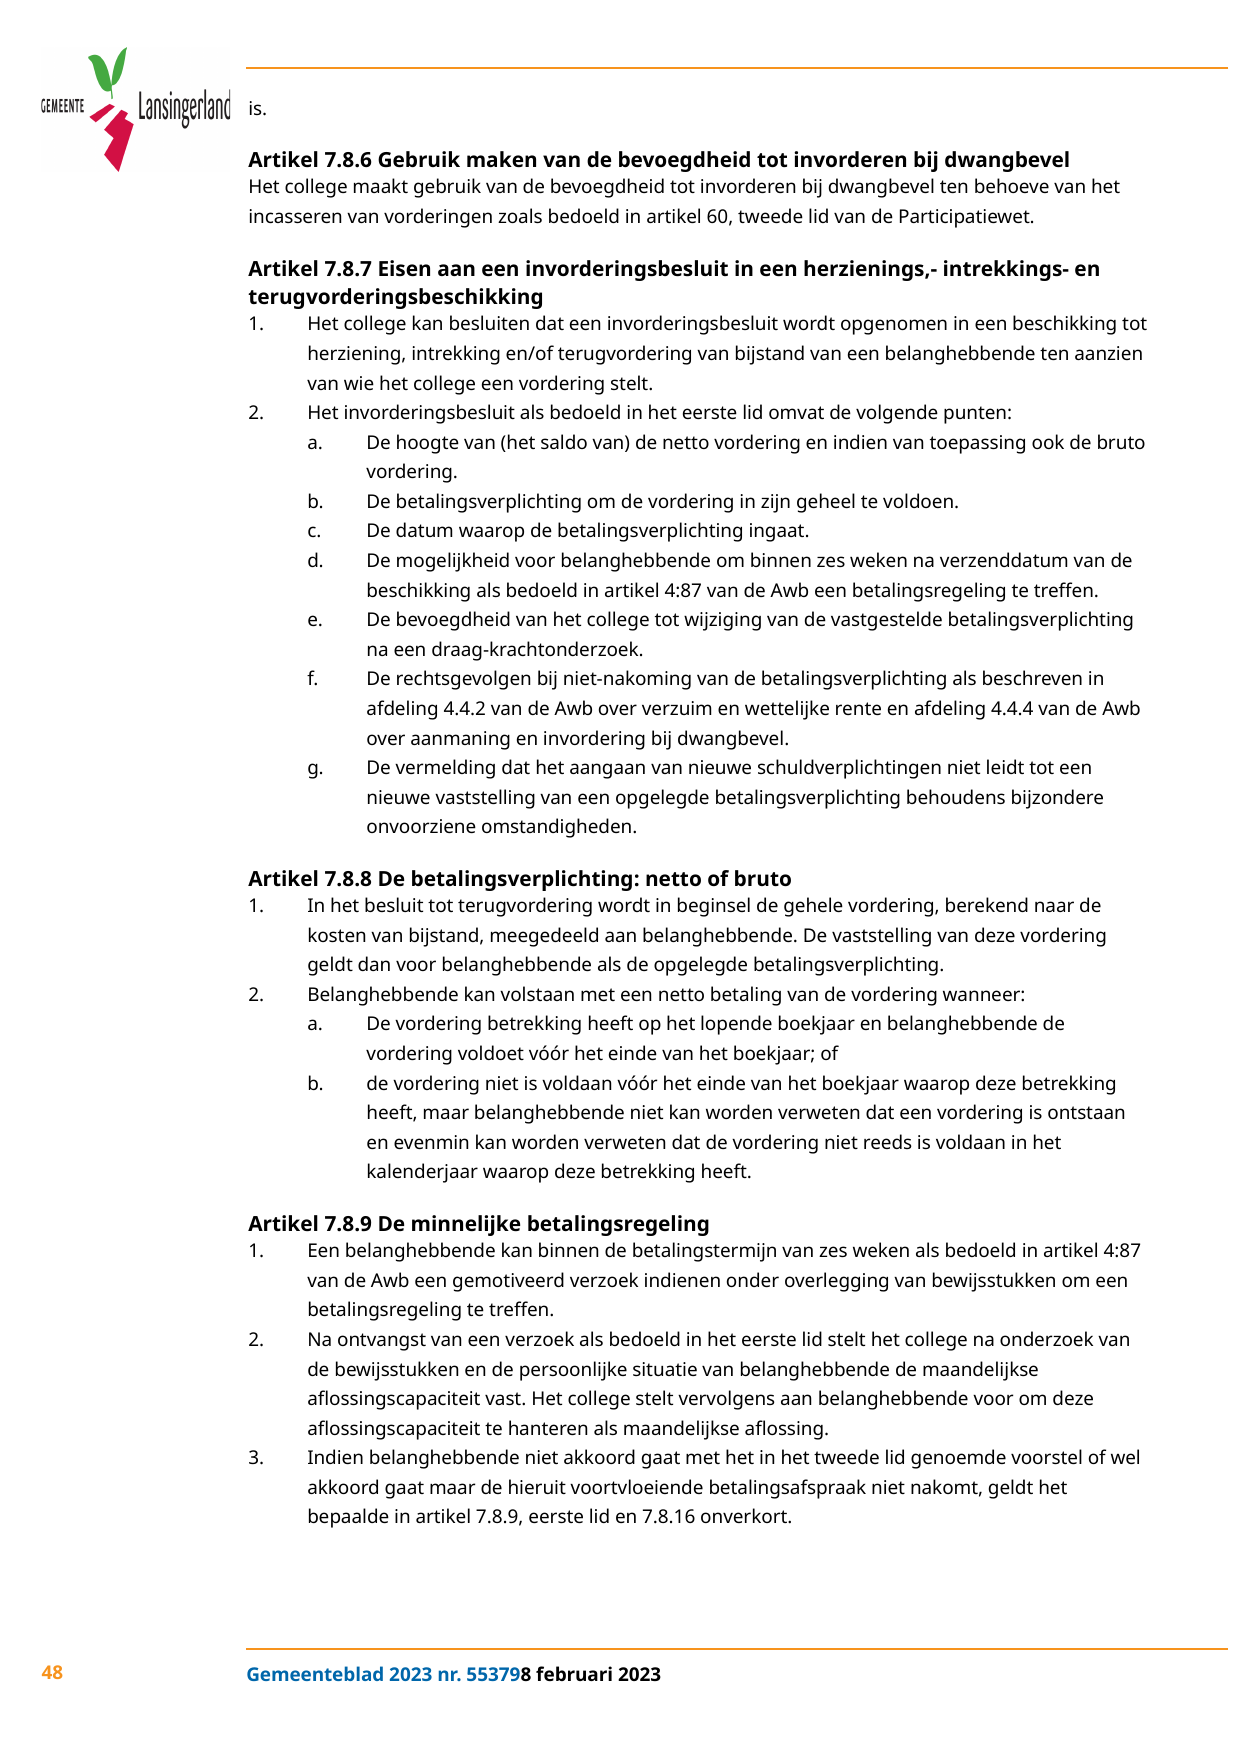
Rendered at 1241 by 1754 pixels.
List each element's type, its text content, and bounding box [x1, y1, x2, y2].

list De hoogte van (het saldo van) de netto vordering en indien van toepassing ook de bruto vordering. [307, 429, 1152, 484]
list Na ontvangst van een verzoek als bedoeld in het eerste lid stelt het college na onderzoek van de bewijsstukken en de persoonlijke situatie van belanghebbende de maandelijkse aflossingscapaciteit vast. Het college stelt vervolgens aan belanghebbende voor om deze aflossingscapaciteit te hanteren als maandelijkse aflossing. [248, 1326, 1152, 1441]
text Artikel 7.8.9 De minnelijke betalingsregeling [248, 1209, 1152, 1237]
list In het besluit tot terugvordering wordt in beginsel de gehele vordering, berekend naar de kosten van bijstand, meegedeeld aan belanghebbende. De vaststelling van deze vordering geldt dan voor belanghebbende als de opgelegde betalingsverplichting. [248, 892, 1152, 977]
text Artikel 7.8.8 De betalingsverplichting: netto of bruto [248, 864, 1152, 892]
text is. [248, 95, 1152, 121]
list De vermelding dat het aangaan van nieuwe schuldverplichtingen niet leidt tot een nieuwe vaststelling van een opgelegde betalingsverplichting behoudens bijzondere onvoorziene omstandigheden. [307, 754, 1152, 839]
list De bevoegdheid van het college tot wijziging van de vastgestelde betalingsverplichting na een draag-krachtonderzoek. [307, 606, 1152, 662]
list Belanghebbende kan volstaan met een netto betaling van de vordering wanneer: [248, 981, 1152, 1007]
picture [41, 47, 231, 172]
text Artikel 7.8.7 Eisen aan een invorderingsbesluit in een herzienings,- intrekkings- en terugvorderingsbeschikking [248, 254, 1152, 311]
list Het college kan besluiten dat een invorderingsbesluit wordt opgenomen in een beschikking tot herziening, intrekking en/of terugvordering van bijstand van een belanghebbende ten aanzien van wie het college een vordering stelt. [248, 311, 1152, 395]
text Het college maakt gebruik van de bevoegdheid tot invorderen bij dwangbevel ten behoeve van het incasseren van vorderingen zoals bedoeld in artikel 60, tweede lid van de Participatiewet. [248, 174, 1152, 229]
list Het invorderingsbesluit als bedoeld in het eerste lid omvat de volgende punten: [248, 399, 1152, 425]
list Indien belanghebbende niet akkoord gaat met het in het tweede lid genoemde voorstel of wel akkoord gaat maar de hieruit voortvloeiende betalingsafspraak niet nakomt, geldt het bepaalde in artikel 7.8.9, eerste lid en 7.8.16 onverkort. [248, 1444, 1152, 1529]
list De betalingsverplichting om de vordering in zijn geheel te voldoen. [307, 488, 1152, 514]
list de vordering niet is voldaan vóór het einde van het boekjaar waarop deze betrekking heeft, maar belanghebbende niet kan worden verweten dat een vordering is ontstaan en evenmin kan worden verweten dat de vordering niet reeds is voldaan in het kalenderjaar waarop deze betrekking heeft. [307, 1070, 1152, 1184]
list De rechtsgevolgen bij niet-nakoming van de betalingsverplichting als beschreven in afdeling 4.4.2 van de Awb over verzuim en wettelijke rente en afdeling 4.4.4 van de Awb over aanmaning en invordering bij dwangbevel. [307, 666, 1152, 750]
list De vordering betrekking heeft op het lopende boekjaar en belanghebbende de vordering voldoet vóór het einde van het boekjaar; of [307, 1011, 1152, 1066]
list De datum waarop de betalingsverplichting ingaat. [307, 518, 1152, 543]
list De mogelijkheid voor belanghebbende om binnen zes weken na verzenddatum van de beschikking als bedoeld in artikel 4:87 van de Awb een betalingsregeling te treffen. [307, 547, 1152, 602]
text Artikel 7.8.6 Gebruik maken van de bevoegdheid tot invorderen bij dwangbevel [248, 145, 1152, 174]
list Een belanghebbende kan binnen de betalingstermijn van zes weken als bedoeld in artikel 4:87 van de Awb een gemotiveerd verzoek indienen onder overlegging van bewijsstukken om een betalingsregeling te treffen. [248, 1237, 1152, 1322]
